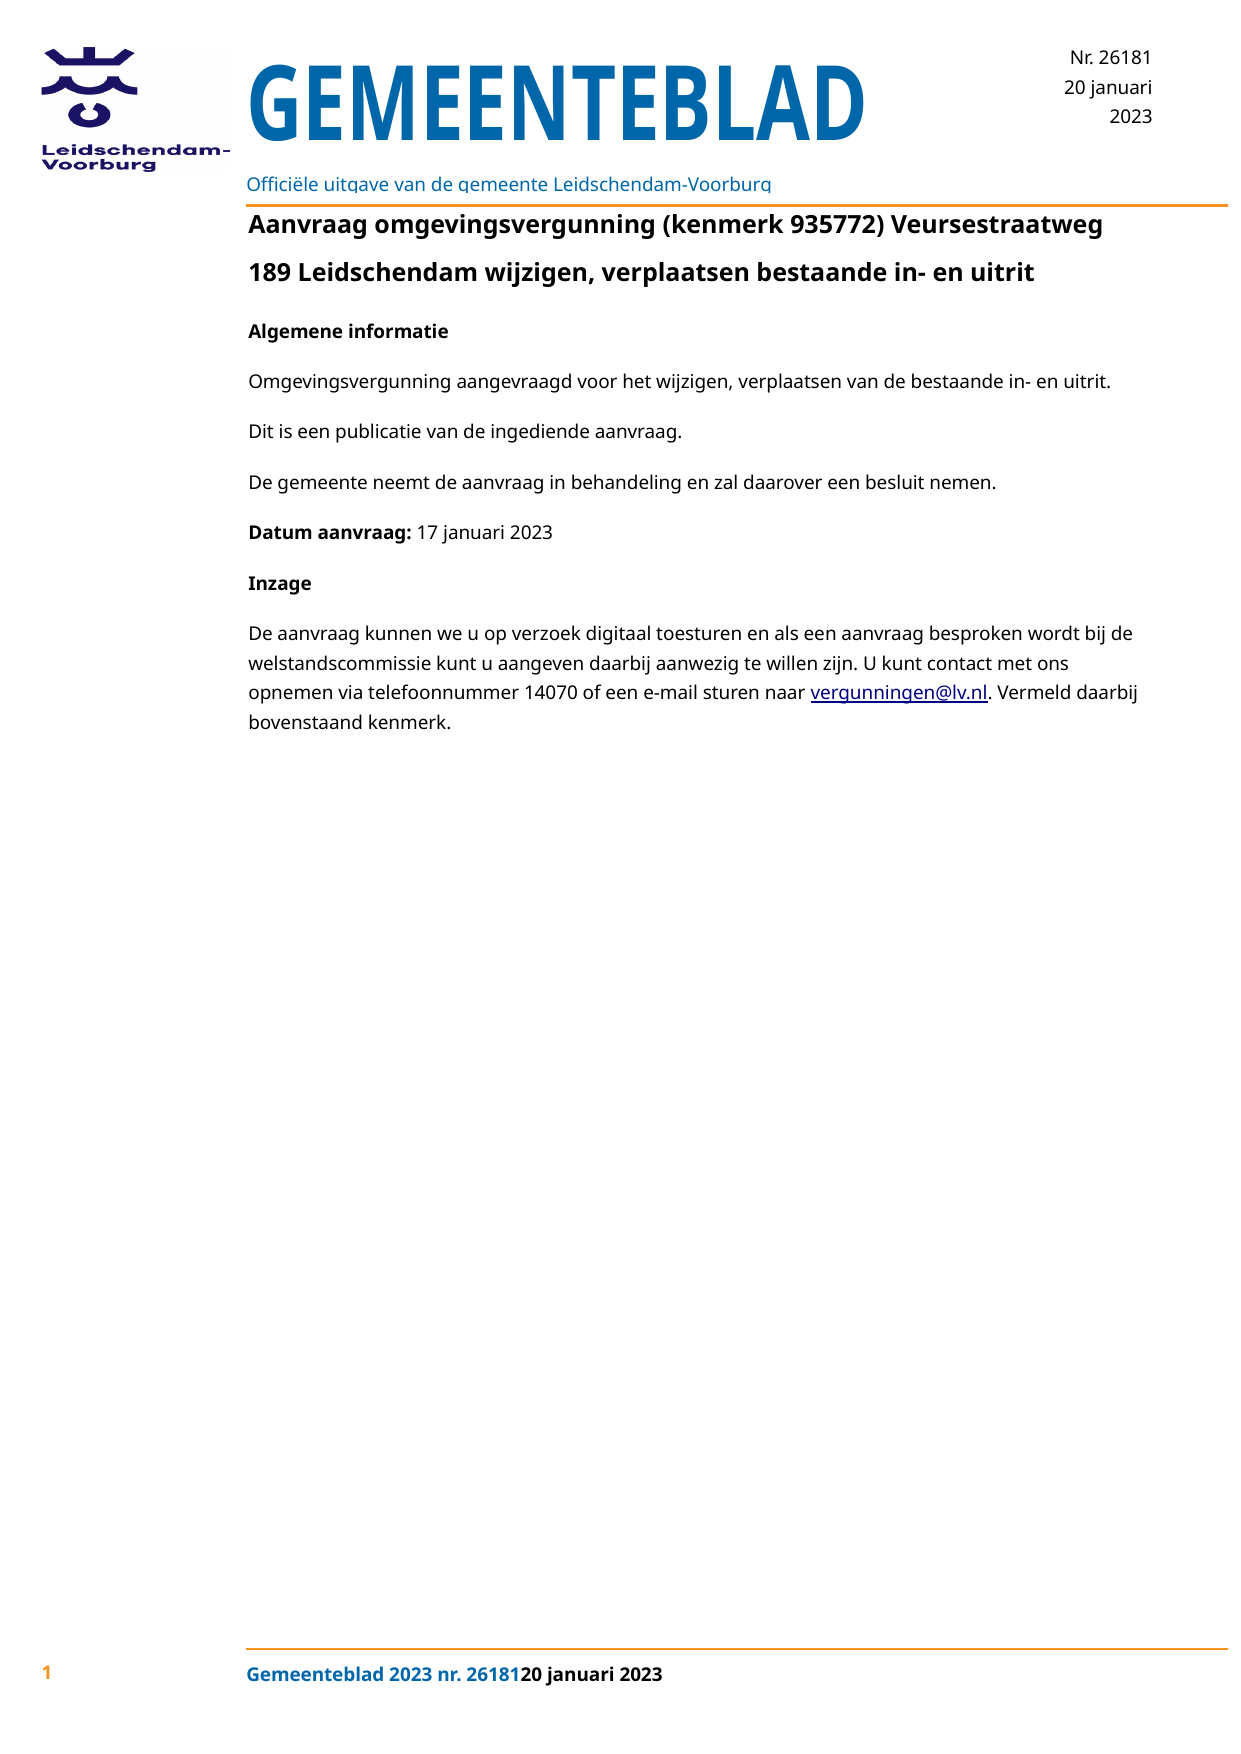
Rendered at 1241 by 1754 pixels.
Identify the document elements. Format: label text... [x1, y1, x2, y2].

text Dit is een publicatie van de ingediende aanvraag. [248, 419, 1152, 444]
text De aanvraag kunnen we u op verzoek digitaal toesturen en als een aanvraag besproken wordt bij de welstandscommissie kunt u aangeven daarbij aanwezig te willen zijn. U kunt contact met ons opnemen via telefoonnummer 14070 of een e-mail sturen naar vergunningen@lv.nl. Vermeld daarbij bovenstaand kenmerk. [248, 620, 1152, 735]
text Aanvraag omgevingsvergunning (kenmerk 935772) Veursestraatweg 189 Leidschendam wijzigen, verplaatsen bestaande in- en uitrit [248, 207, 1152, 288]
text Datum aanvraag: 17 januari 2023 [248, 519, 1152, 545]
picture [41, 47, 231, 172]
text Inzage [248, 570, 1152, 596]
text Algemene informatie [248, 318, 1152, 344]
text De gemeente neemt de aanvraag in behandeling en zal daarover een besluit nemen. [248, 469, 1152, 495]
text Omgevingsvergunning aangevraagd voor het wijzigen, verplaatsen van de bestaande in- en uitrit. [248, 368, 1152, 394]
